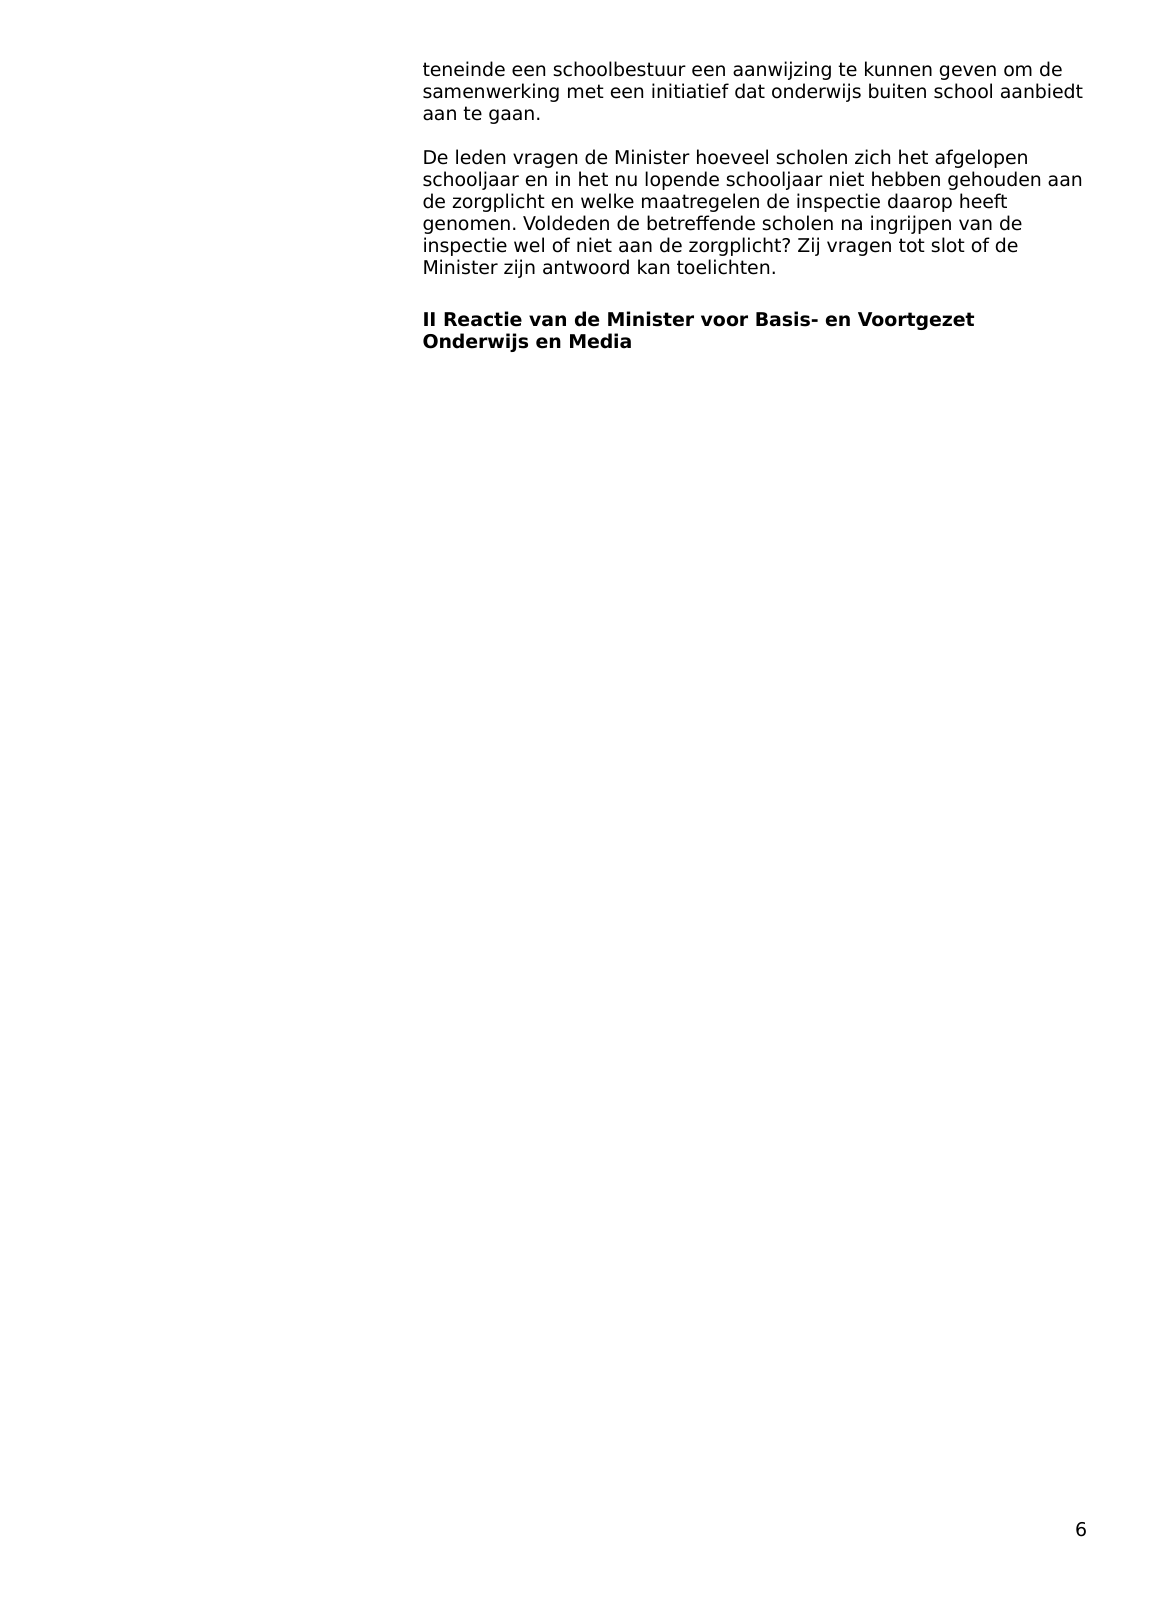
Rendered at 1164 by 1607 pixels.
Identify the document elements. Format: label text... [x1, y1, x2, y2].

text De leden vragen de Minister hoeveel scholen zich het afgelopen schooljaar en in het nu lopende schooljaar niet hebben gehouden aan de zorgplicht en welke maatregelen de inspectie daarop heeft genomen. Voldeden de betreffende scholen na ingrijpen van de inspectie wel of niet aan de zorgplicht? Zij vragen tot slot of de Minister zijn antwoord kan toelichten. [422, 147, 1087, 279]
subtitle II Reactie van de Minister voor Basis- en Voortgezet Onderwijs en Media [422, 309, 1087, 353]
text teneinde een schoolbestuur een aanwijzing te kunnen geven om de samenwerking met een initiatief dat onderwijs buiten school aanbiedt aan te gaan. [422, 59, 1087, 125]
